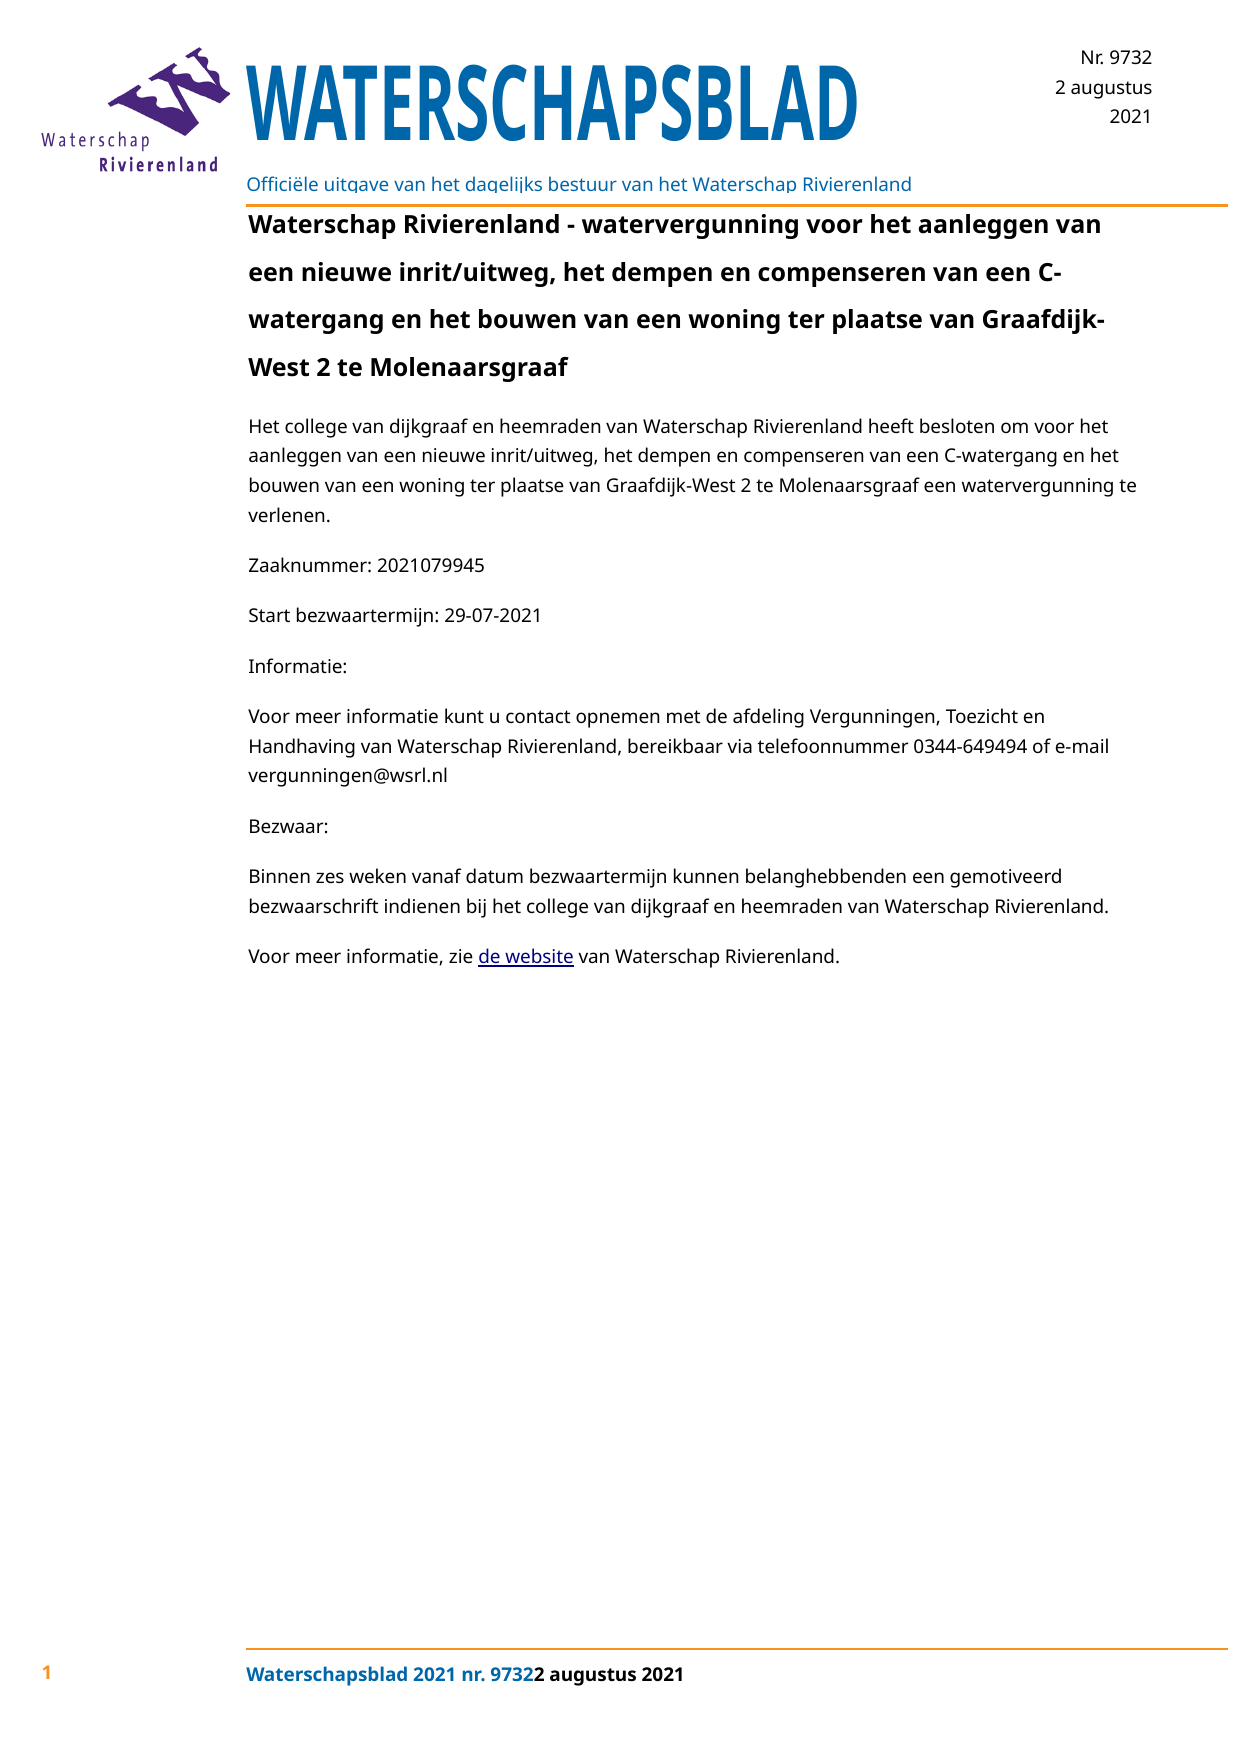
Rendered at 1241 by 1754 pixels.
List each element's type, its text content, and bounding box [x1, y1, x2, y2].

picture [41, 47, 231, 172]
text Voor meer informatie, zie de website van Waterschap Rivierenland. [248, 943, 1152, 969]
text Het college van dijkgraaf en heemraden van Waterschap Rivierenland heeft besloten om voor het aanleggen van een nieuwe inrit/uitweg, het dempen en compenseren van een C-watergang en het bouwen van een woning ter plaatse van Graafdijk-West 2 te Molenaarsgraaf een watervergunning te verlenen. [248, 413, 1152, 528]
text Start bezwaartermijn: 29-07-2021 [248, 603, 1152, 628]
text Voor meer informatie kunt u contact opnemen met de afdeling Vergunningen, Toezicht en Handhaving van Waterschap Rivierenland, bereikbaar via telefoonnummer 0344-649494 of e-mail vergunningen@wsrl.nl [248, 703, 1152, 788]
text Zaaknummer: 2021079945 [248, 552, 1152, 578]
text Bezwaar: [248, 813, 1152, 839]
text Binnen zes weken vanaf datum bezwaartermijn kunnen belanghebbenden een gemotiveerd bezwaarschrift indienen bij het college van dijkgraaf en heemraden van Waterschap Rivierenland. [248, 863, 1152, 919]
text Waterschap Rivierenland - watervergunning voor het aanleggen van een nieuwe inrit/uitweg, het dempen en compenseren van een C-watergang en het bouwen van een woning ter plaatse van Graafdijk-West 2 te Molenaarsgraaf [248, 207, 1152, 384]
text Informatie: [248, 653, 1152, 679]
